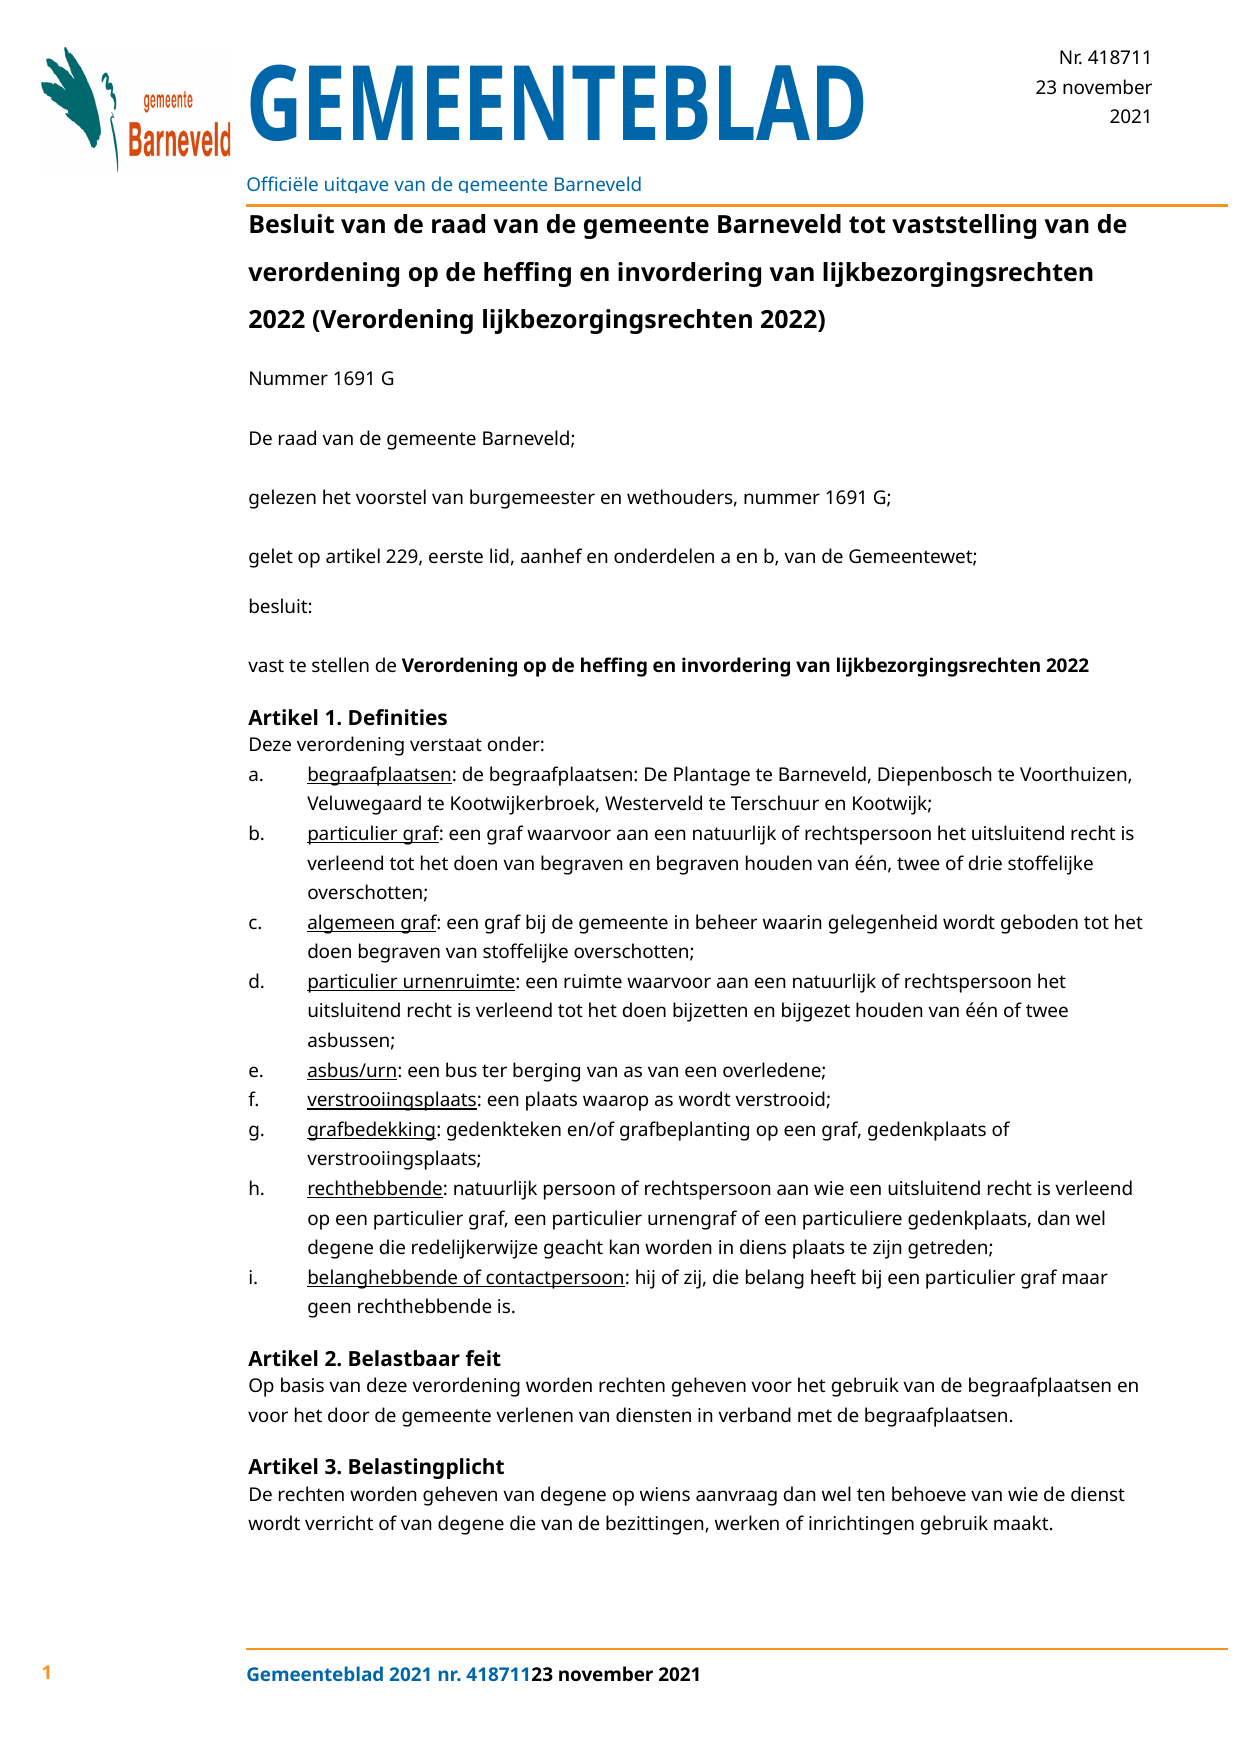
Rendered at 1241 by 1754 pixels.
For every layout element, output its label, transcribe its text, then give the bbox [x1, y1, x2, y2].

text vast te stellen de Verordening op de heffing en invordering van lijkbezorgingsrechten 2022 [248, 652, 1152, 678]
list asbus/urn: een bus ter berging van as van een overledene; [248, 1057, 1152, 1082]
list verstrooiingsplaats: een plaats waarop as wordt verstrooid; [248, 1086, 1152, 1112]
text De raad van de gemeente Barneveld; [248, 425, 1152, 450]
list rechthebbende: natuurlijk persoon of rechtspersoon aan wie een uitsluitend recht is verleend op een particulier graf, een particulier urnengraf of een particuliere gedenkplaats, dan wel degene die redelijkerwijze geacht kan worden in diens plaats te zijn getreden; [248, 1175, 1152, 1260]
text gelet op artikel 229, eerste lid, aanhef en onderdelen a en b, van de Gemeentewet; [248, 543, 1152, 569]
text Artikel 2. Belastbaar feit [248, 1344, 1152, 1372]
text Artikel 1. Definities [248, 703, 1152, 731]
list particulier urnenruimte: een ruimte waarvoor aan een natuurlijk of rechtspersoon het uitsluitend recht is verleend tot het doen bijzetten en bijgezet houden van één of twee asbussen; [248, 968, 1152, 1053]
text Deze verordening verstaat onder: [248, 731, 1152, 757]
list belanghebbende of contactpersoon: hij of zij, die belang heeft bij een particulier graf maar geen rechthebbende is. [248, 1264, 1152, 1319]
text De rechten worden geheven van degene op wiens aanvraag dan wel ten behoeve van wie de dienst wordt verricht of van degene die van de bezittingen, werken of inrichtingen gebruik maakt. [248, 1481, 1152, 1536]
list begraafplaatsen: de begraafplaatsen: De Plantage te Barneveld, Diepenbosch te Voorthuizen, Veluwegaard te Kootwijkerbroek, Westerveld te Terschuur en Kootwijk; [248, 761, 1152, 816]
text Besluit van de raad van de gemeente Barneveld tot vaststelling van de verordening op de heffing en invordering van lijkbezorgingsrechten 2022 (Verordening lijkbezorgingsrechten 2022) [248, 207, 1152, 336]
picture [41, 47, 231, 172]
list particulier graf: een graf waarvoor aan een natuurlijk of rechtspersoon het uitsluitend recht is verleend tot het doen van begraven en begraven houden van één, twee of drie stoffelijke overschotten; [248, 820, 1152, 905]
text Artikel 3. Belastingplicht [248, 1452, 1152, 1481]
text Nummer 1691 G [248, 366, 1152, 391]
text Op basis van deze verordening worden rechten geheven voor het gebruik van de begraafplaatsen en voor het door de gemeente verlenen van diensten in verband met de begraafplaatsen. [248, 1372, 1152, 1428]
list algemeen graf: een graf bij de gemeente in beheer waarin gelegenheid wordt geboden tot het doen begraven van stoffelijke overschotten; [248, 909, 1152, 964]
list grafbedekking: gedenkteken en/of grafbeplanting op een graf, gedenkplaats of verstrooiingsplaats; [248, 1116, 1152, 1171]
text besluit: [248, 593, 1152, 619]
text gelezen het voorstel van burgemeester en wethouders, nummer 1691 G; [248, 484, 1152, 509]
